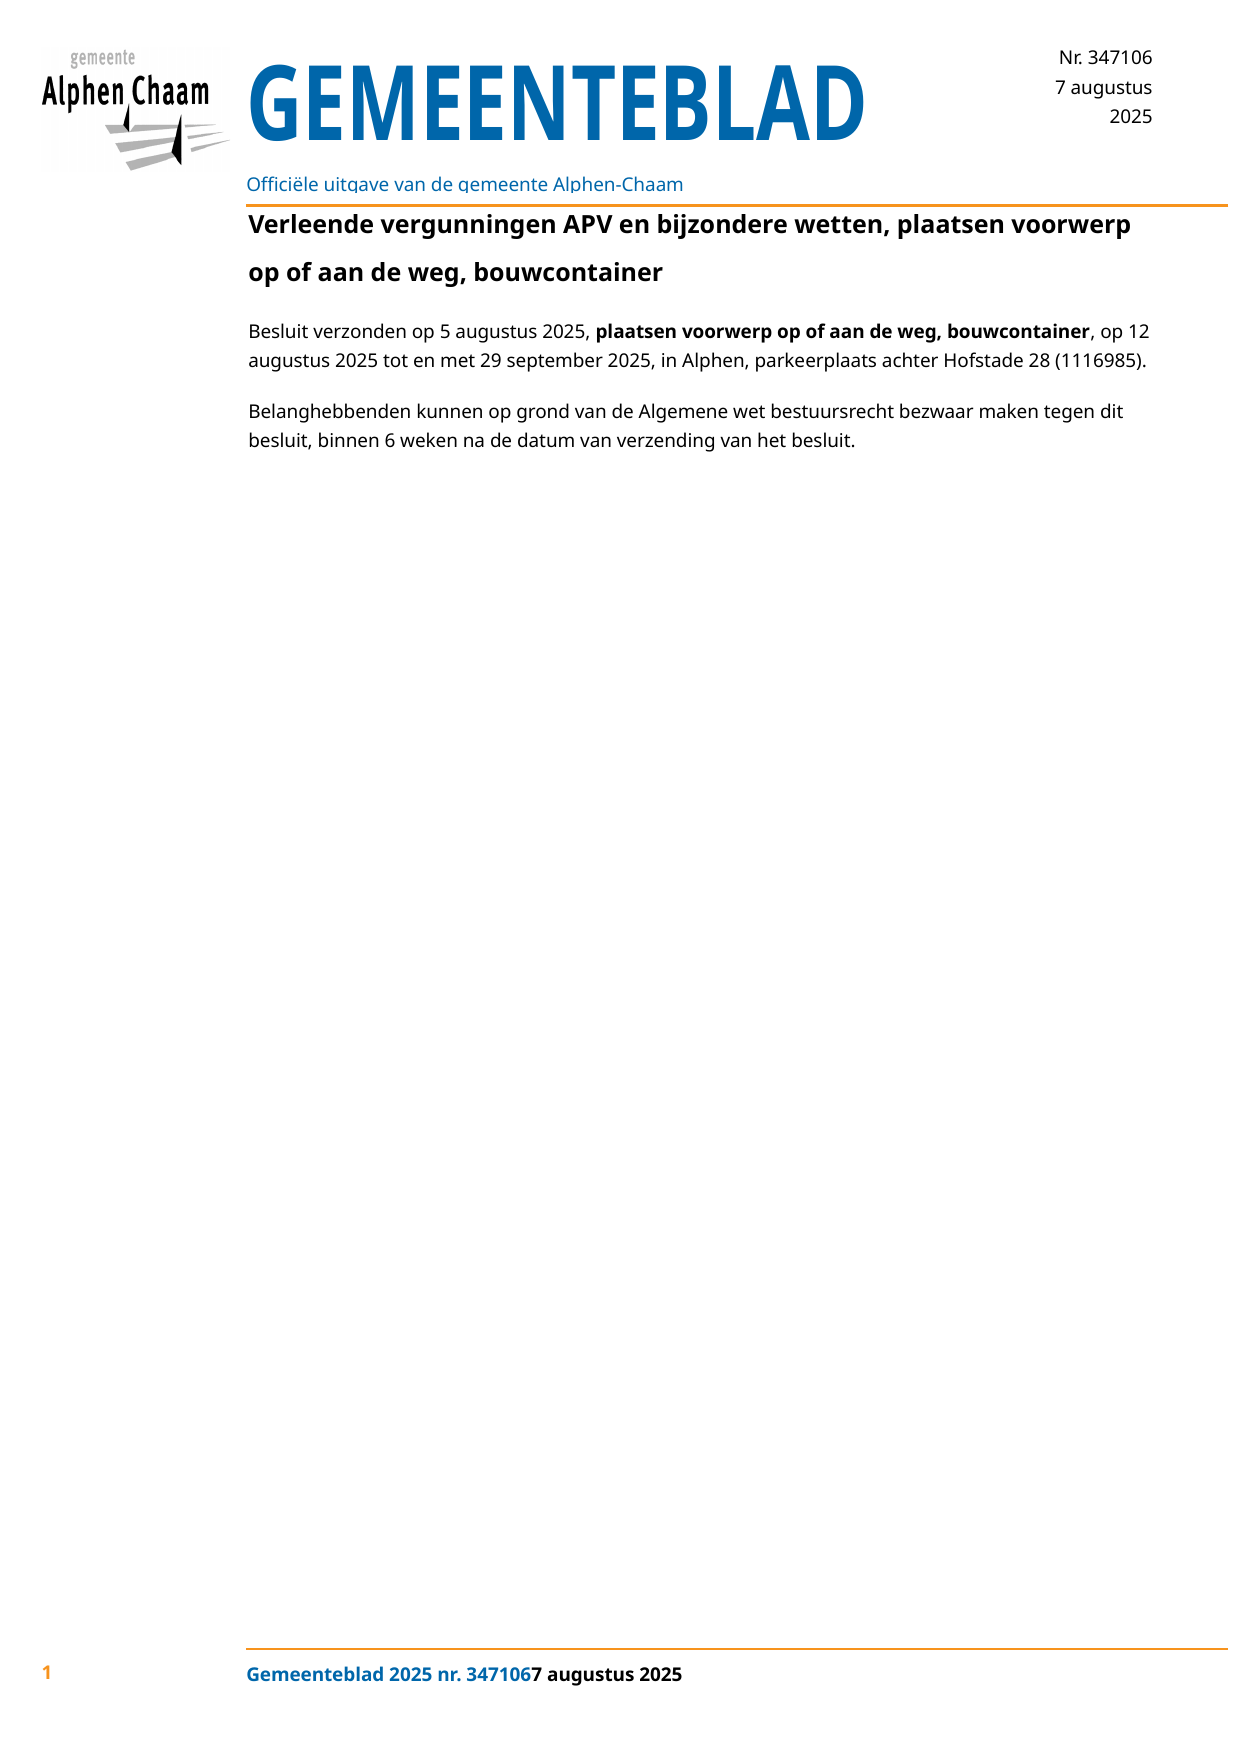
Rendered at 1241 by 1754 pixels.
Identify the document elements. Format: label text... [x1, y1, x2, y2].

text Besluit verzonden op 5 augustus 2025, plaatsen voorwerp op of aan de weg, bouwcontainer, op 12 augustus 2025 tot en met 29 september 2025, in Alphen, parkeerplaats achter Hofstade 28 (1116985). [248, 318, 1152, 373]
picture [41, 47, 231, 172]
text Verleende vergunningen APV en bijzondere wetten, plaatsen voorwerp op of aan de weg, bouwcontainer [248, 207, 1152, 288]
text Belanghebbenden kunnen op grond van de Algemene wet bestuursrecht bezwaar maken tegen dit besluit, binnen 6 weken na de datum van verzending van het besluit. [248, 398, 1152, 453]
